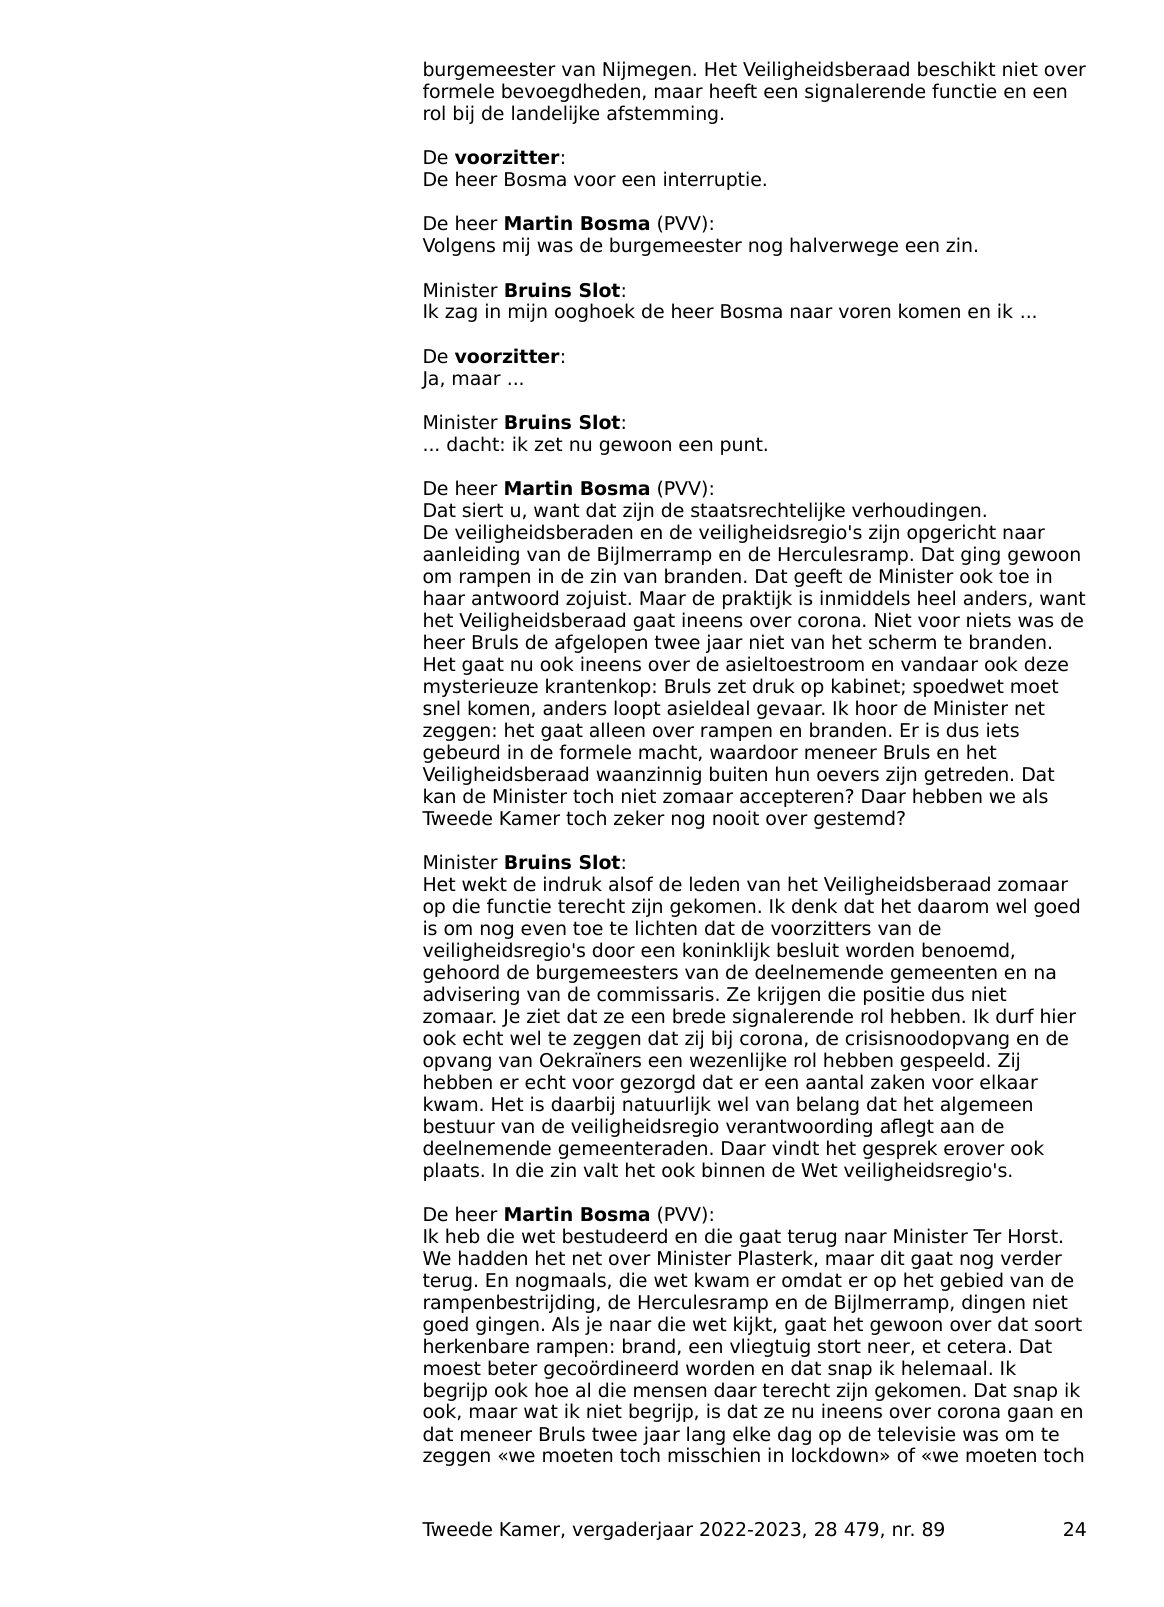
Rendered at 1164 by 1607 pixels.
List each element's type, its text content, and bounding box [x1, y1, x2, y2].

text De heer Martin Bosma (PVV): [422, 1204, 1087, 1226]
text burgemeester van Nijmegen. Het Veiligheidsberaad beschikt niet over formele bevoegdheden, maar heeft een signalerende functie en een rol bij de landelijke afstemming. [422, 59, 1087, 125]
text Minister Bruins Slot: [422, 852, 1087, 874]
text Ik zag in mijn ooghoek de heer Bosma naar voren komen en ik ... [422, 301, 1087, 323]
text De heer Martin Bosma (PVV): [422, 478, 1087, 500]
text Ja, maar ... [422, 368, 1087, 389]
text Minister Bruins Slot: [422, 279, 1087, 301]
text Minister Bruins Slot: [422, 412, 1087, 434]
text Ik heb die wet bestudeerd en die gaat terug naar Minister Ter Horst. We hadden het net over Minister Plasterk, maar dit gaat nog verder terug. En nogmaals, die wet kwam er omdat er op het gebied van de rampenbestrijding, de Herculesramp en de Bijlmerramp, dingen niet goed gingen. Als je naar die wet kijkt, gaat het gewoon over dat soort herkenbare rampen: brand, een vliegtuig stort neer, et cetera. Dat moest beter gecoördineerd worden en dat snap ik helemaal. Ik begrijp ook hoe al die mensen daar terecht zijn gekomen. Dat snap ik ook, maar wat ik niet begrijp, is dat ze nu ineens over corona gaan en dat meneer Bruls twee jaar lang elke dag op de televisie was om te zeggen «we moeten toch misschien in lockdown» of «we moeten toch [422, 1226, 1087, 1467]
text Volgens mij was de burgemeester nog halverwege een zin. [422, 235, 1087, 257]
text De veiligheidsberaden en de veiligheidsregio's zijn opgericht naar aanleiding van de Bijlmerramp en de Herculesramp. Dat ging gewoon om rampen in de zin van branden. Dat geeft de Minister ook toe in haar antwoord zojuist. Maar de praktijk is inmiddels heel anders, want het Veiligheidsberaad gaat ineens over corona. Niet voor niets was de heer Bruls de afgelopen twee jaar niet van het scherm te branden. Het gaat nu ook ineens over de asieltoestroom en vandaar ook deze mysterieuze krantenkop: Bruls zet druk op kabinet; spoedwet moet snel komen, anders loopt asieldeal gevaar. Ik hoor de Minister net zeggen: het gaat alleen over rampen en branden. Er is dus iets gebeurd in de formele macht, waardoor meneer Bruls en het Veiligheidsberaad waanzinnig buiten hun oevers zijn getreden. Dat kan de Minister toch niet zomaar accepteren? Daar hebben we als Tweede Kamer toch zeker nog nooit over gestemd? [422, 522, 1087, 829]
text Dat siert u, want dat zijn de staatsrechtelijke verhoudingen. [422, 500, 1087, 522]
text ... dacht: ik zet nu gewoon een punt. [422, 434, 1087, 456]
text De heer Martin Bosma (PVV): [422, 213, 1087, 235]
text De voorzitter: [422, 147, 1087, 169]
text Het wekt de indruk alsof de leden van het Veiligheidsberaad zomaar op die functie terecht zijn gekomen. Ik denk dat het daarom wel goed is om nog even toe te lichten dat de voorzitters van de veiligheidsregio's door een koninklijk besluit worden benoemd, gehoord de burgemeesters van de deelnemende gemeenten en na advisering van de commissaris. Ze krijgen die positie dus niet zomaar. Je ziet dat ze een brede signalerende rol hebben. Ik durf hier ook echt wel te zeggen dat zij bij corona, de crisisnoodopvang en de opvang van Oekraïners een wezenlijke rol hebben gespeeld. Zij hebben er echt voor gezorgd dat er een aantal zaken voor elkaar kwam. Het is daarbij natuurlijk wel van belang dat het algemeen bestuur van de veiligheidsregio verantwoording aflegt aan de deelnemende gemeenteraden. Daar vindt het gesprek erover ook plaats. In die zin valt het ook binnen de Wet veiligheidsregio's. [422, 874, 1087, 1181]
text De voorzitter: [422, 346, 1087, 368]
text De heer Bosma voor een interruptie. [422, 169, 1087, 191]
